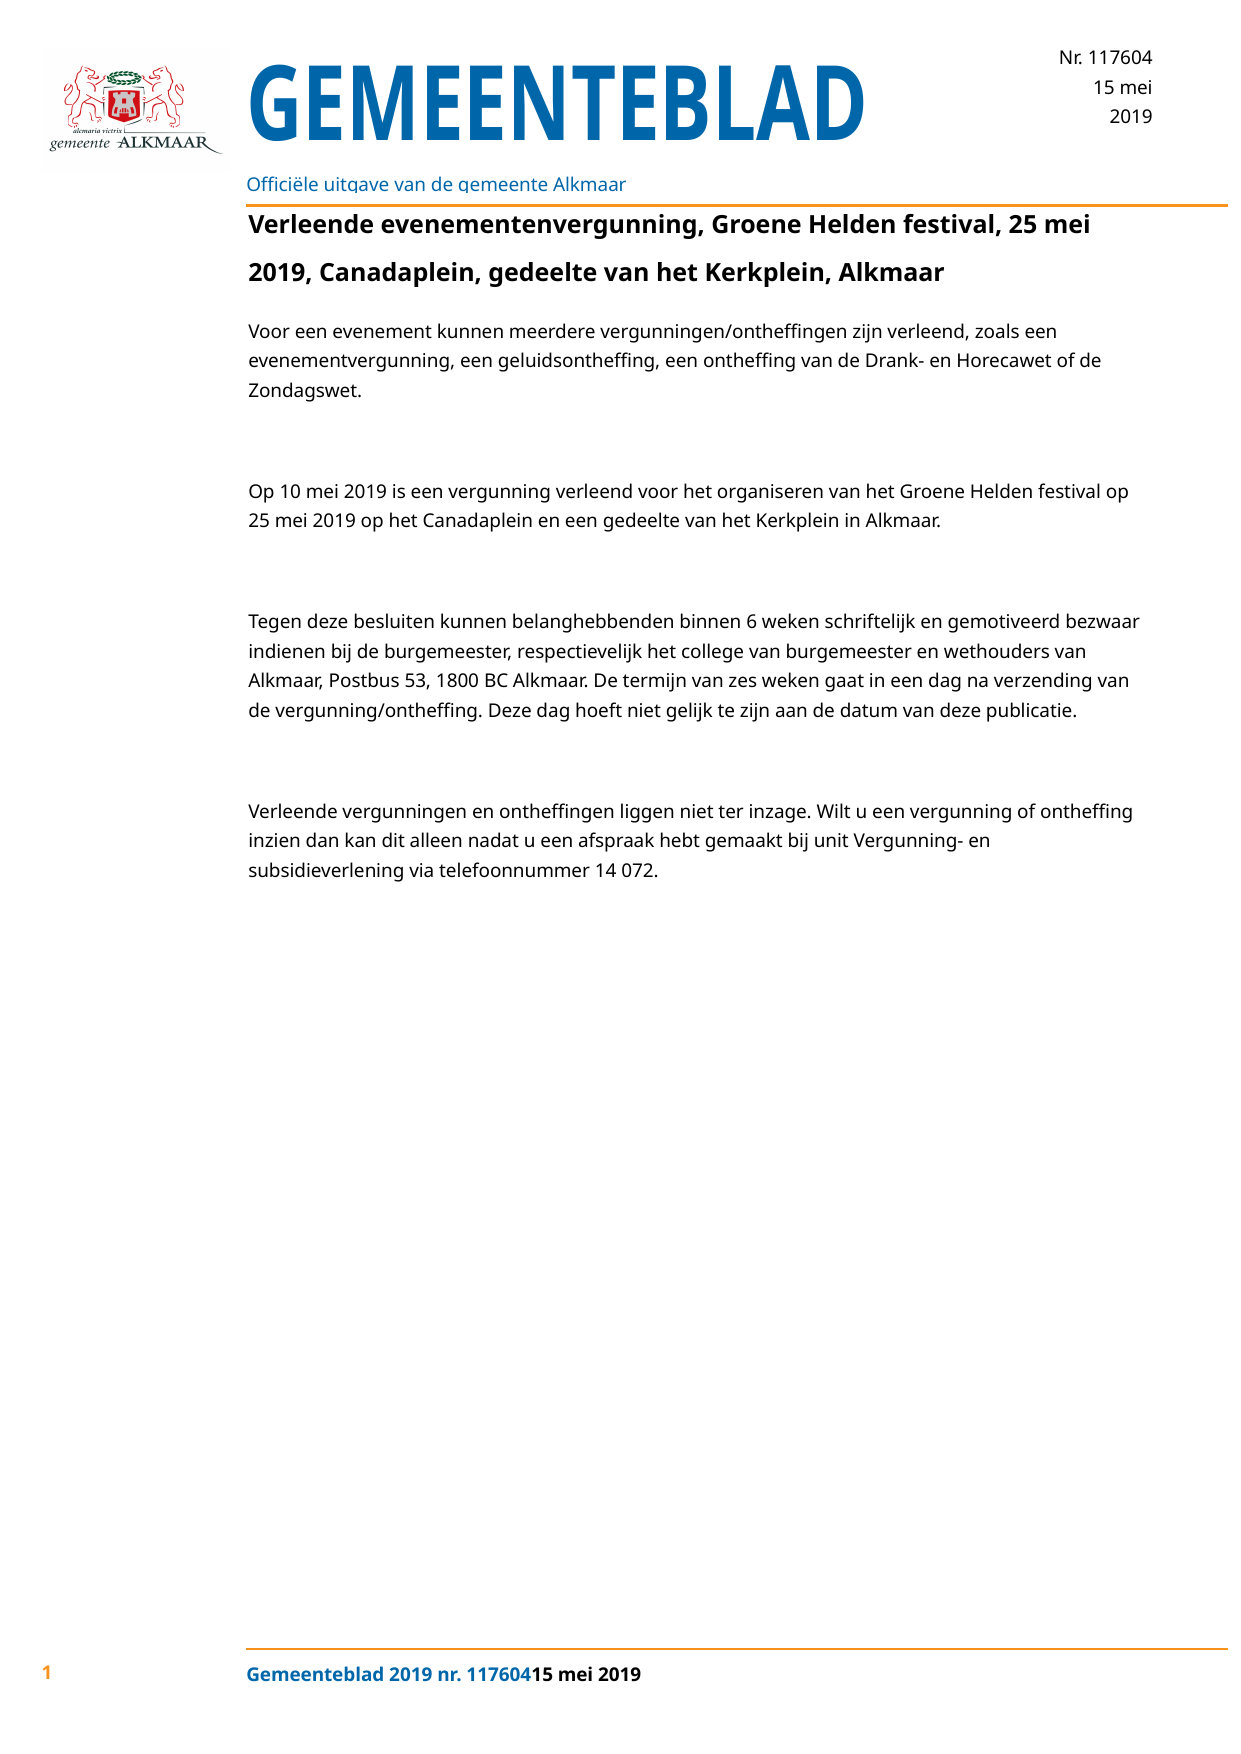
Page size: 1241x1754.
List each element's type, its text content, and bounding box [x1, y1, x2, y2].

picture [41, 47, 231, 172]
text Voor een evenement kunnen meerdere vergunningen/ontheffingen zijn verleend, zoals een evenementvergunning, een geluidsontheffing, een ontheffing van de Drank- en Horecawet of de Zondagswet. [248, 318, 1152, 403]
text Tegen deze besluiten kunnen belanghebbenden binnen 6 weken schriftelijk en gemotiveerd bezwaar indienen bij de burgemeester, respectievelijk het college van burgemeester en wethouders van Alkmaar, Postbus 53, 1800 BC Alkmaar. De termijn van zes weken gaat in een dag na verzending van de vergunning/ontheffing. Deze dag hoeft niet gelijk te zijn aan de datum van deze publicatie. [248, 608, 1152, 723]
text Op 10 mei 2019 is een vergunning verleend voor het organiseren van het Groene Helden festival op 25 mei 2019 op het Canadaplein en een gedeelte van het Kerkplein in Alkmaar. [248, 478, 1152, 533]
text Verleende vergunningen en ontheffingen liggen niet ter inzage. Wilt u een vergunning of ontheffing inzien dan kan dit alleen nadat u een afspraak hebt gemaakt bij unit Vergunning- en subsidieverlening via telefoonnummer 14 072. [248, 798, 1152, 883]
text Verleende evenementenvergunning, Groene Helden festival, 25 mei 2019, Canadaplein, gedeelte van het Kerkplein, Alkmaar [248, 207, 1152, 288]
